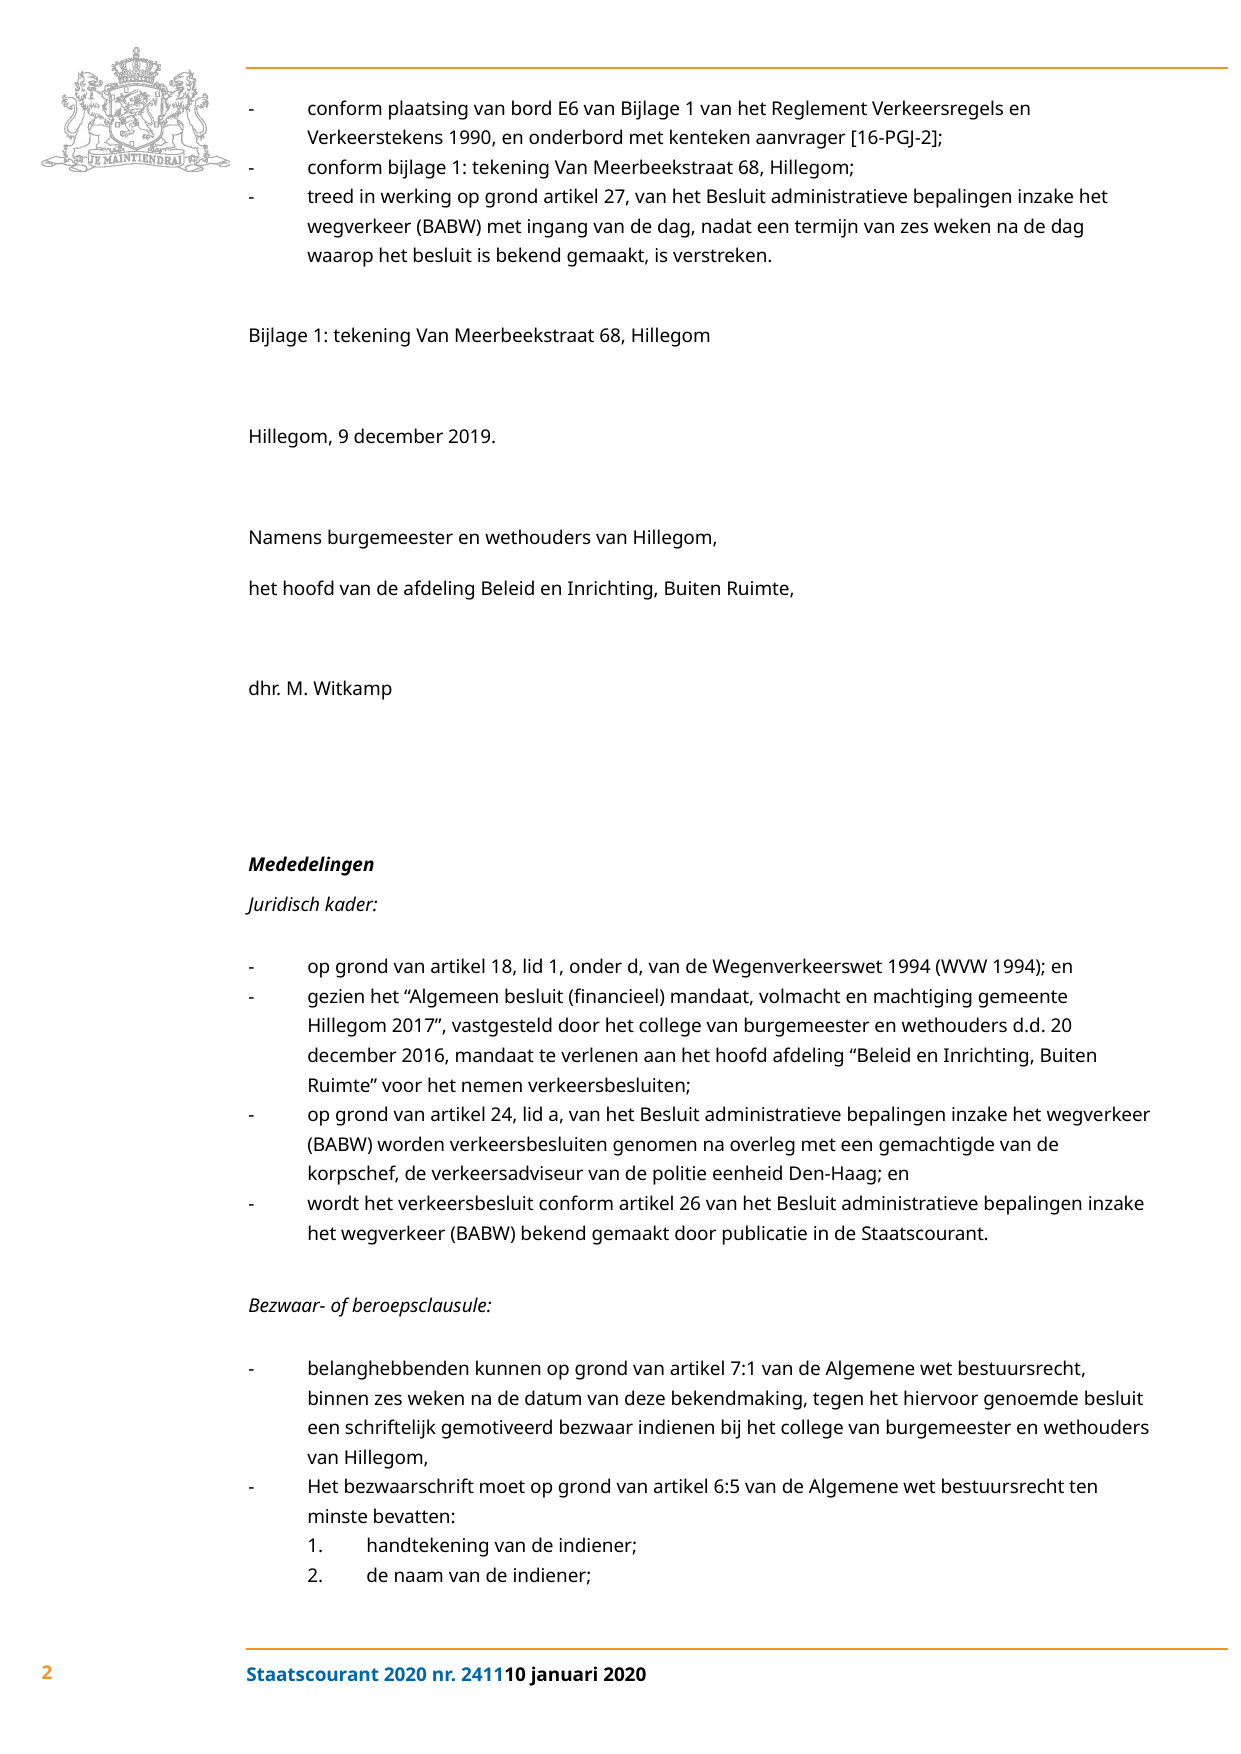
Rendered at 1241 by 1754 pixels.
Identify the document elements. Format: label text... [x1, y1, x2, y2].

text Namens burgemeester en wethouders van Hillegom, [248, 524, 1152, 550]
list op grond van artikel 24, lid a, van het Besluit administratieve bepalingen inzake het wegverkeer (BABW) worden verkeersbesluiten genomen na overleg met een gemachtigde van de korpschef, de verkeersadviseur van de politie eenheid Den-Haag; en [248, 1101, 1152, 1186]
text dhr. M. Witkamp [248, 676, 1152, 701]
text Hillegom, 9 december 2019. [248, 423, 1152, 449]
text het hoofd van de afdeling Beleid en Inrichting, Buiten Ruimte, [248, 575, 1152, 601]
list op grond van artikel 18, lid 1, onder d, van de Wegenverkeerswet 1994 (WVW 1994); en [248, 953, 1152, 979]
list treed in werking op grond artikel 27, van het Besluit administratieve bepalingen inzake het wegverkeer (BABW) met ingang van de dag, nadat een termijn van zes weken na de dag waarop het besluit is bekend gemaakt, is verstreken. [248, 183, 1152, 268]
list de naam van de indiener; [307, 1562, 1152, 1588]
text Bijlage 1: tekening Van Meerbeekstraat 68, Hillegom [248, 323, 1152, 348]
text Bezwaar- of beroepsclausule: [248, 1292, 1152, 1318]
list conform bijlage 1: tekening Van Meerbeekstraat 68, Hillegom; [248, 154, 1152, 180]
list wordt het verkeersbesluit conform artikel 26 van het Besluit administratieve bepalingen inzake het wegverkeer (BABW) bekend gemaakt door publicatie in de Staatscourant. [248, 1190, 1152, 1245]
list belanghebbenden kunnen op grond van artikel 7:1 van de Algemene wet bestuursrecht, binnen zes weken na de datum van deze bekendmaking, tegen het hiervoor genoemde besluit een schriftelijk gemotiveerd bezwaar indienen bij het college van burgemeester en wethouders van Hillegom, [248, 1355, 1152, 1469]
list conform plaatsing van bord E6 van Bijlage 1 van het Reglement Verkeersregels en Verkeerstekens 1990, en onderbord met kenteken aanvrager [16-PGJ-2]; [248, 95, 1152, 150]
list handtekening van de indiener; [307, 1533, 1152, 1558]
list Het bezwaarschrift moet op grond van artikel 6:5 van de Algemene wet bestuursrecht ten minste bevatten: [248, 1473, 1152, 1529]
list gezien het “Algemeen besluit (financieel) mandaat, volmacht en machtiging gemeente Hillegom 2017”, vastgesteld door het college van burgemeester en wethouders d.d. 20 december 2016, mandaat te verlenen aan het hoofd afdeling “Beleid en Inrichting, Buiten Ruimte” voor het nemen verkeersbesluiten; [248, 983, 1152, 1097]
text Juridisch kader: [248, 891, 1152, 916]
text Mededelingen [248, 851, 1152, 877]
picture [41, 47, 231, 172]
